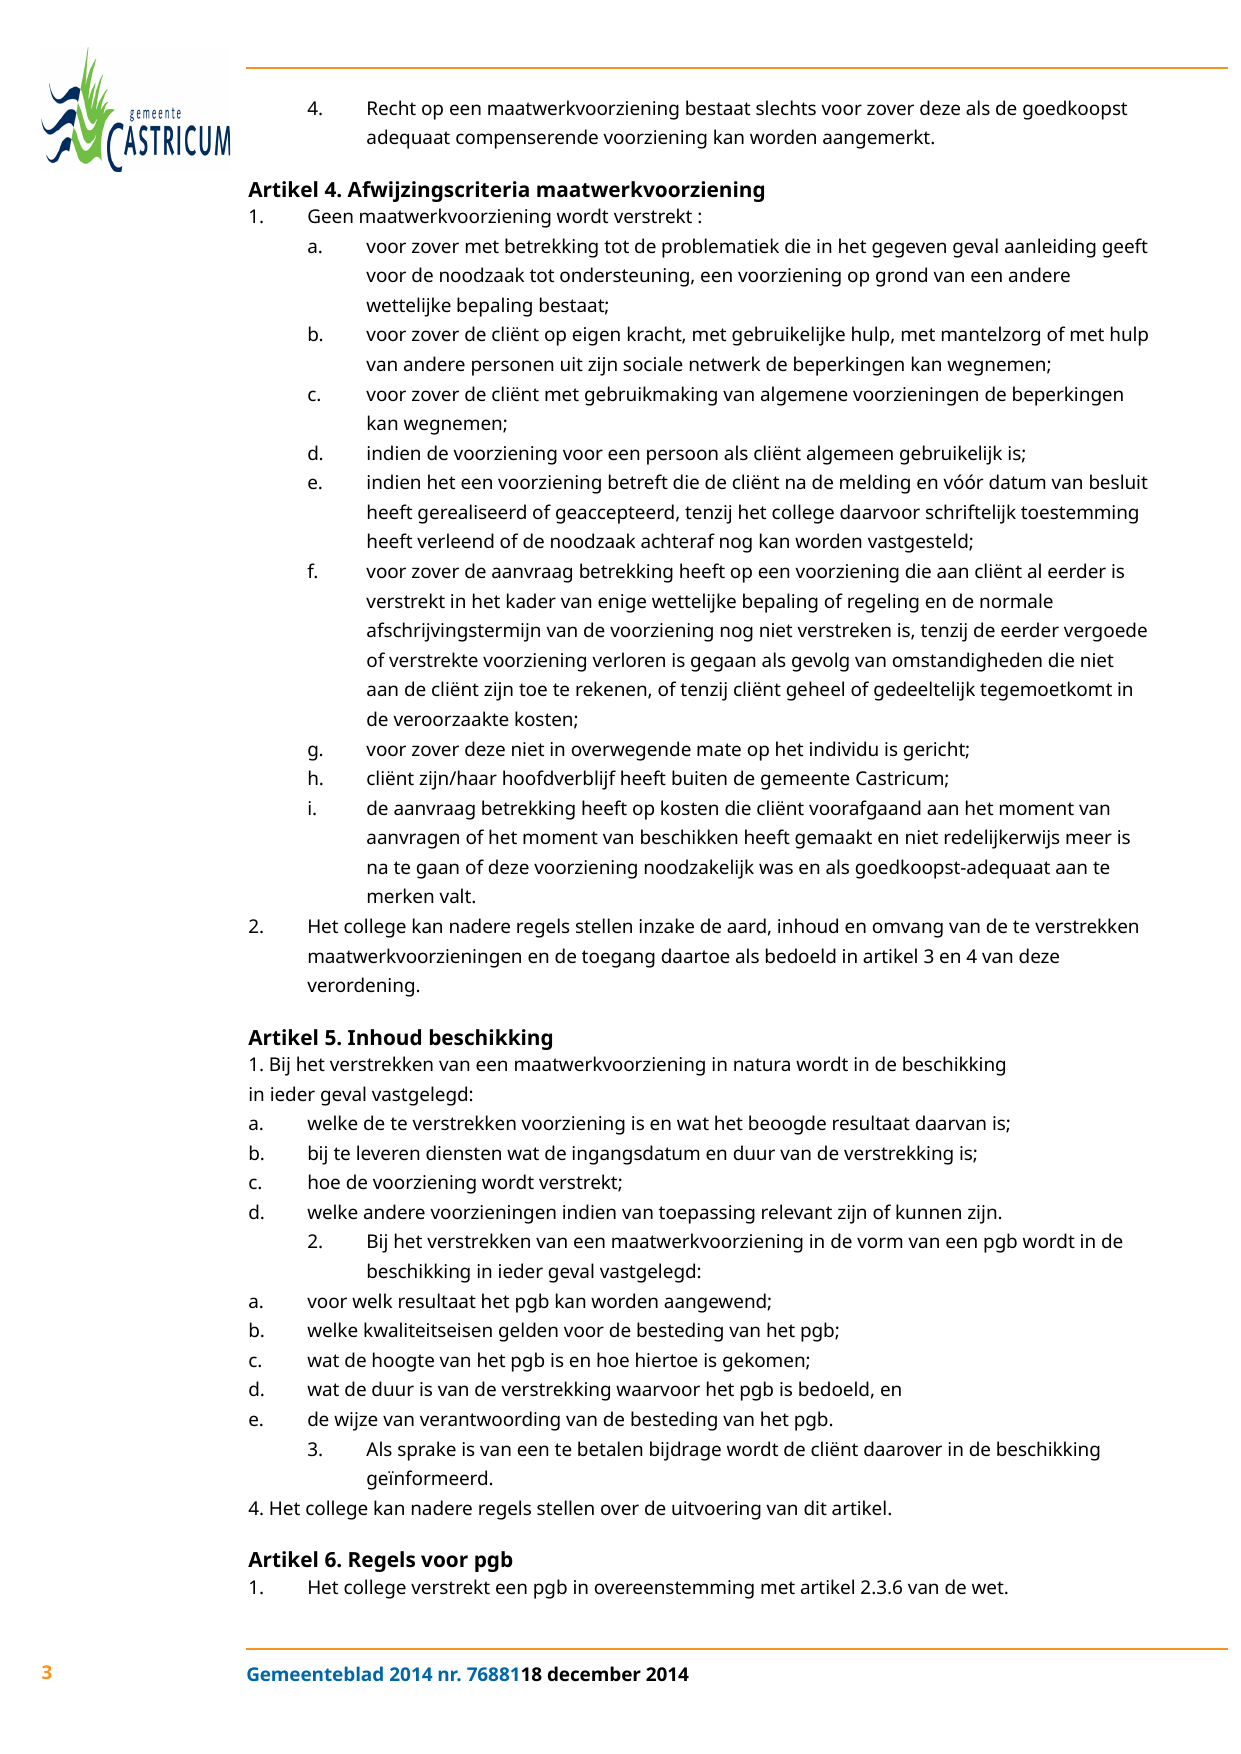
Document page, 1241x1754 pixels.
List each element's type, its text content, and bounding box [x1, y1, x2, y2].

list wat de hoogte van het pgb is en hoe hiertoe is gekomen; [248, 1347, 1152, 1373]
list wat de duur is van de verstrekking waarvoor het pgb is bedoeld, en [248, 1377, 1152, 1402]
list Recht op een maatwerkvoorziening bestaat slechts voor zover deze als de goedkoopst adequaat compenserende voorziening kan worden aangemerkt. [307, 95, 1152, 150]
list voor zover de aanvraag betrekking heeft op een voorziening die aan cliënt al eerder is verstrekt in het kader van enige wettelijke bepaling of regeling en de normale afschrijvingstermijn van de voorziening nog niet verstreken is, tenzij de eerder vergoede of verstrekte voorziening verloren is gegaan als gevolg van omstandigheden die niet aan de cliënt zijn toe te rekenen, of tenzij cliënt geheel of gedeeltelijk tegemoetkomt in de veroorzaakte kosten; [307, 558, 1152, 732]
list indien de voorziening voor een persoon als cliënt algemeen gebruikelijk is; [307, 440, 1152, 466]
list Geen maatwerkvoorziening wordt verstrekt : [248, 203, 1152, 229]
text 4. Het college kan nadere regels stellen over de uitvoering van dit artikel. [248, 1495, 1152, 1521]
list welke kwaliteitseisen gelden voor de besteding van het pgb; [248, 1317, 1152, 1343]
picture [41, 47, 231, 172]
list Bij het verstrekken van een maatwerkvoorziening in de vorm van een pgb wordt in de beschikking in ieder geval vastgelegd: [307, 1229, 1152, 1284]
text Artikel 6. Regels voor pgb [248, 1545, 1152, 1574]
list Als sprake is van een te betalen bijdrage wordt de cliënt daarover in de beschikking geïnformeerd. [307, 1436, 1152, 1491]
list welke andere voorzieningen indien van toepassing relevant zijn of kunnen zijn. [248, 1199, 1152, 1225]
text Artikel 4. Afwijzingscriteria maatwerkvoorziening [248, 175, 1152, 203]
list voor zover de cliënt op eigen kracht, met gebruikelijke hulp, met mantelzorg of met hulp van andere personen uit zijn sociale netwerk de beperkingen kan wegnemen; [307, 322, 1152, 377]
list de aanvraag betrekking heeft op kosten die cliënt voorafgaand aan het moment van aanvragen of het moment van beschikken heeft gemaakt en niet redelijkerwijs meer is na te gaan of deze voorziening noodzakelijk was en als goedkoopst-adequaat aan te merken valt. [307, 795, 1152, 909]
list voor zover deze niet in overwegende mate op het individu is gericht; [307, 736, 1152, 761]
list voor zover met betrekking tot de problematiek die in het gegeven geval aanleiding geeft voor de noodzaak tot ondersteuning, een voorziening op grond van een andere wettelijke bepaling bestaat; [307, 233, 1152, 318]
list bij te leveren diensten wat de ingangsdatum en duur van de verstrekking is; [248, 1140, 1152, 1166]
list Het college kan nadere regels stellen inzake de aard, inhoud en omvang van de te verstrekken maatwerkvoorzieningen en de toegang daartoe als bedoeld in artikel 3 en 4 van deze verordening. [248, 913, 1152, 998]
list Het college verstrekt een pgb in overeenstemming met artikel 2.3.6 van de wet. [248, 1574, 1152, 1599]
text in ieder geval vastgelegd: [248, 1081, 1152, 1107]
list cliënt zijn/haar hoofdverblijf heeft buiten de gemeente Castricum; [307, 765, 1152, 791]
list voor welk resultaat het pgb kan worden aangewend; [248, 1288, 1152, 1314]
list voor zover de cliënt met gebruikmaking van algemene voorzieningen de beperkingen kan wegnemen; [307, 381, 1152, 436]
list welke de te verstrekken voorziening is en wat het beoogde resultaat daarvan is; [248, 1110, 1152, 1136]
text Artikel 5. Inhoud beschikking [248, 1023, 1152, 1051]
list de wijze van verantwoording van de besteding van het pgb. [248, 1406, 1152, 1432]
list hoe de voorziening wordt verstrekt; [248, 1169, 1152, 1195]
text 1. Bij het verstrekken van een maatwerkvoorziening in natura wordt in de beschikking [248, 1051, 1152, 1077]
list indien het een voorziening betreft die de cliënt na de melding en vóór datum van besluit heeft gerealiseerd of geaccepteerd, tenzij het college daarvoor schriftelijk toestemming heeft verleend of de noodzaak achteraf nog kan worden vastgesteld; [307, 469, 1152, 554]
